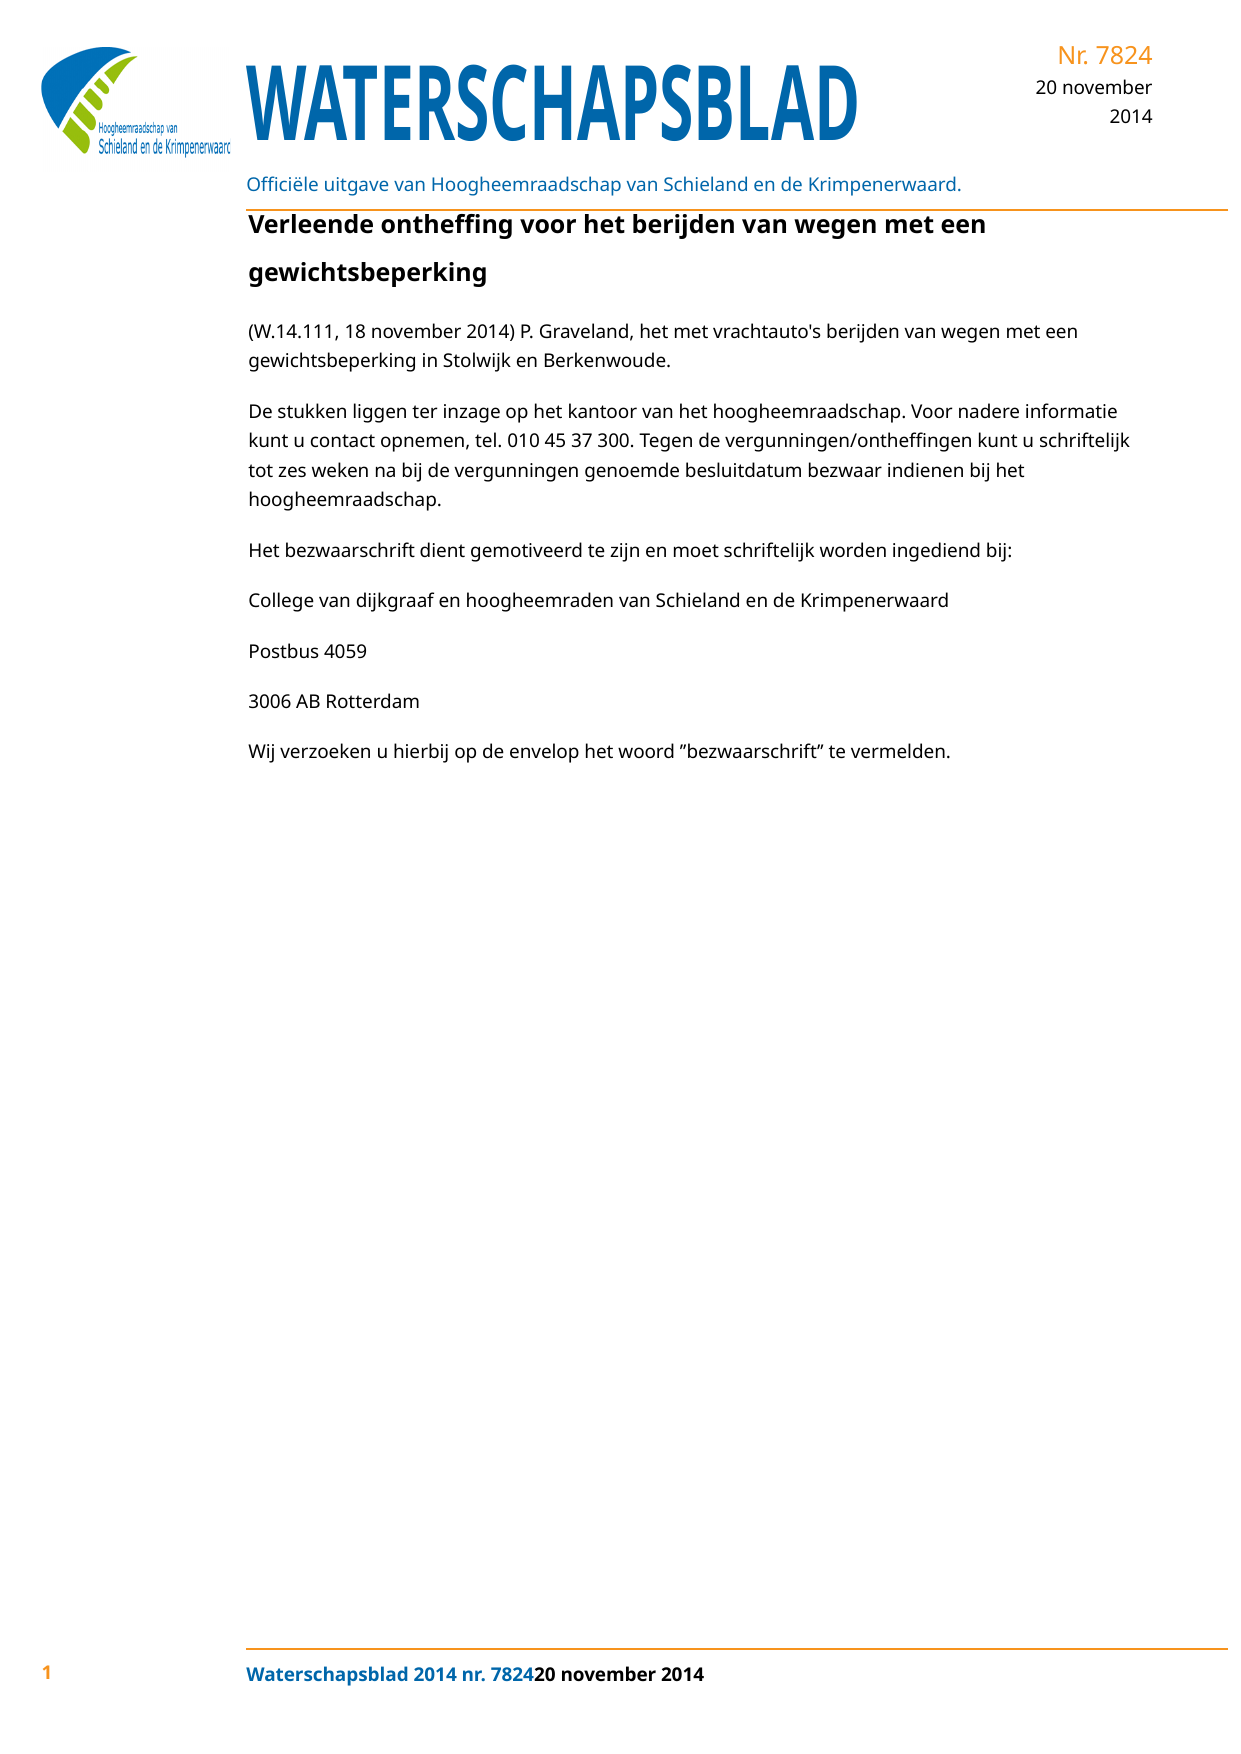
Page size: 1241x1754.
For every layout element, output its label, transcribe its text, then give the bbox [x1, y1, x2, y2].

picture [41, 47, 231, 172]
text 3006 AB Rotterdam [248, 688, 1152, 714]
text (W.14.111, 18 november 2014) P. Graveland, het met vrachtauto's berijden van wegen met een gewichtsbeperking in Stolwijk en Berkenwoude. [248, 318, 1152, 373]
text Verleende ontheffing voor het berijden van wegen met een gewichtsbeperking [248, 211, 1152, 288]
text Postbus 4059 [248, 638, 1152, 664]
text College van dijkgraaf en hoogheemraden van Schieland en de Krimpenerwaard [248, 587, 1152, 613]
text De stukken liggen ter inzage op het kantoor van het hoogheemraadschap. Voor nadere informatie kunt u contact opnemen, tel. 010 45 37 300. Tegen de vergunningen/ontheffingen kunt u schriftelijk tot zes weken na bij de vergunningen genoemde besluitdatum bezwaar indienen bij het hoogheemraadschap. [248, 398, 1152, 512]
text Het bezwaarschrift dient gemotiveerd te zijn en moet schriftelijk worden ingediend bij: [248, 537, 1152, 563]
text Wij verzoeken u hierbij op de envelop het woord ’’bezwaarschrift’’ te vermelden. [248, 739, 1152, 764]
